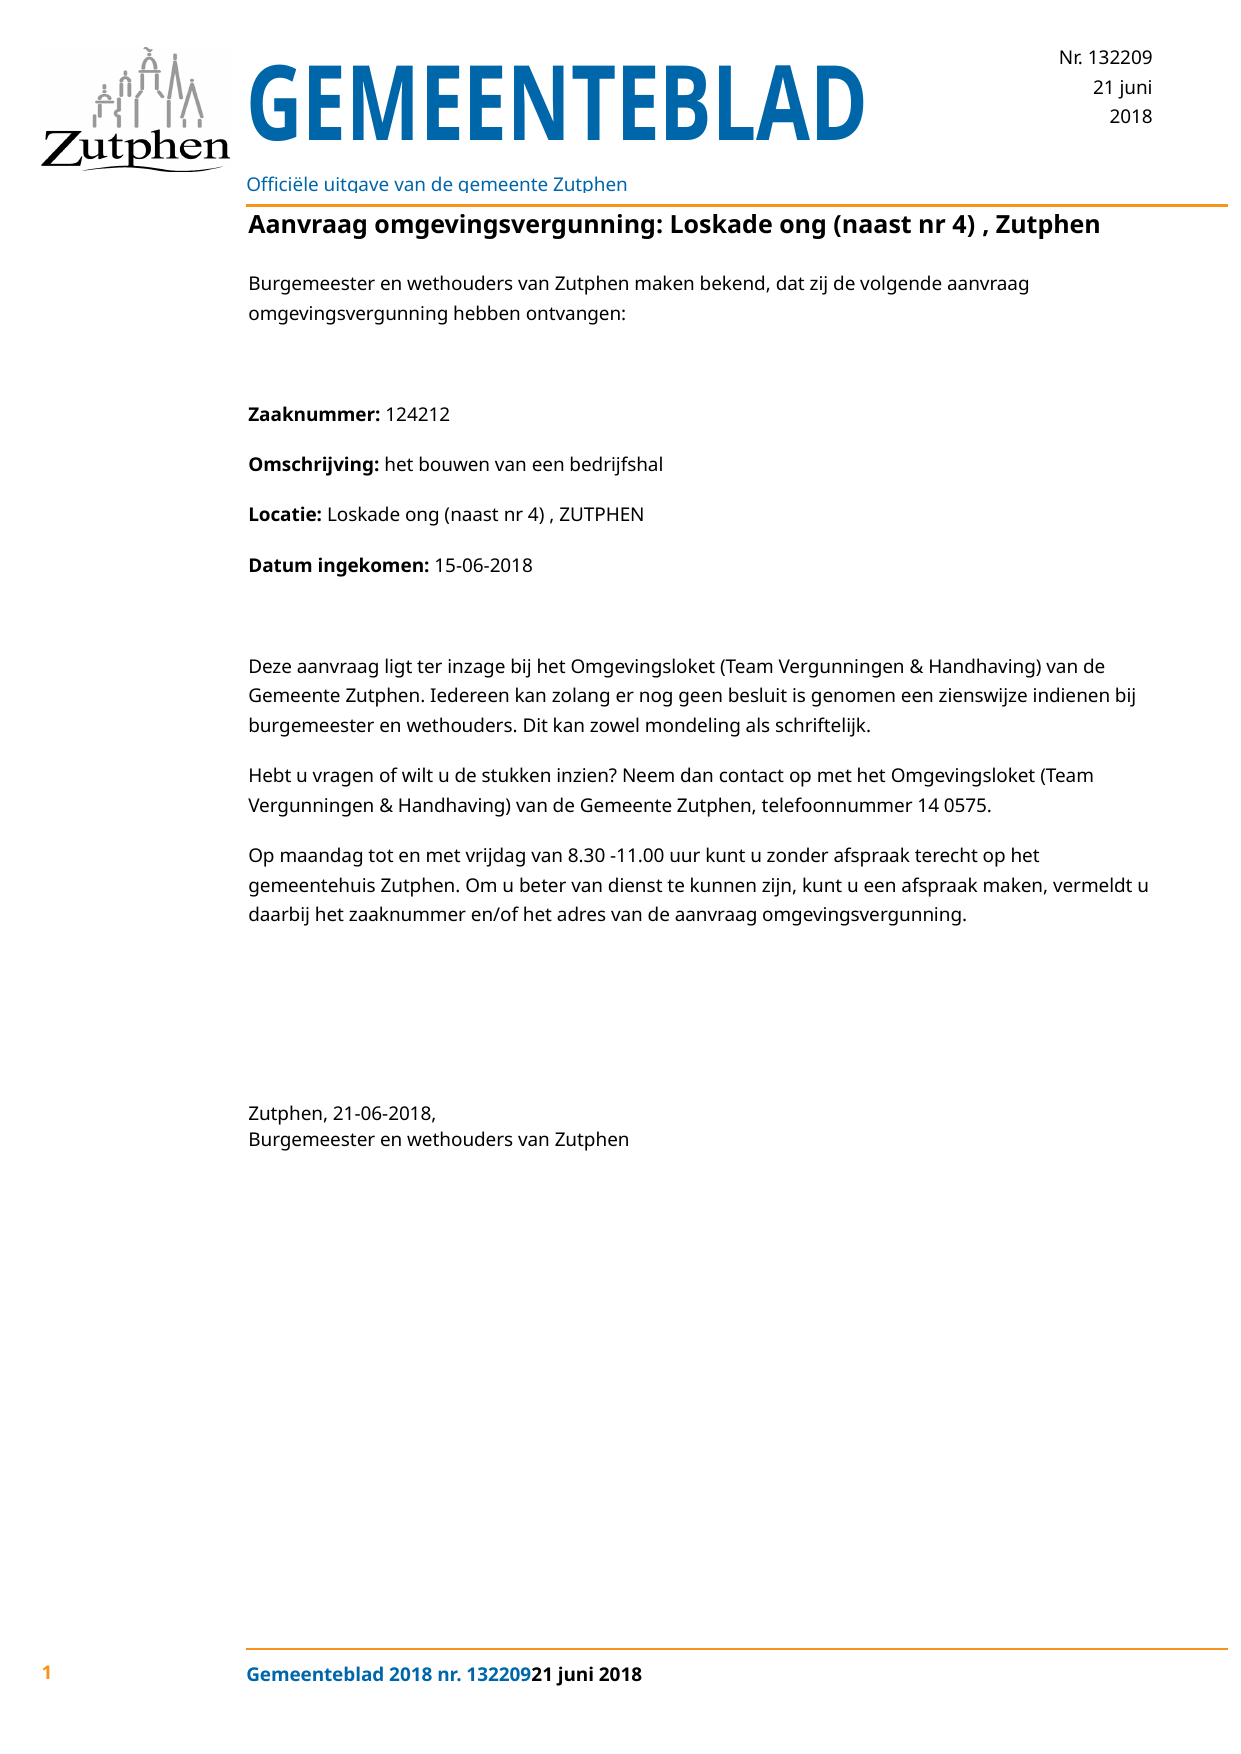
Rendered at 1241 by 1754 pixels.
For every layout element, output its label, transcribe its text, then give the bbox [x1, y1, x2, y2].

text Locatie: Loskade ong (naast nr 4) , ZUTPHEN [248, 502, 1152, 527]
text Zutphen, 21-06-2018, [248, 1101, 1152, 1126]
text Aanvraag omgevingsvergunning: Loskade ong (naast nr 4) , Zutphen [248, 207, 1152, 241]
text Burgemeester en wethouders van Zutphen [248, 1126, 1152, 1152]
text Datum ingekomen: 15-06-2018 [248, 552, 1152, 578]
text Zaaknummer: 124212 [248, 401, 1152, 426]
picture [41, 47, 231, 172]
text Burgemeester en wethouders van Zutphen maken bekend, dat zij de volgende aanvraag omgevingsvergunning hebben ontvangen: [248, 270, 1152, 326]
text Omschrijving: het bouwen van een bedrijfshal [248, 451, 1152, 477]
text Op maandag tot en met vrijdag van 8.30 -11.00 uur kunt u zonder afspraak terecht op het gemeentehuis Zutphen. Om u beter van dienst te kunnen zijn, kunt u een afspraak maken, vermeldt u daarbij het zaaknummer en/of het adres van de aanvraag omgevingsvergunning. [248, 842, 1152, 927]
text Hebt u vragen of wilt u de stukken inzien? Neem dan contact op met het Omgevingsloket (Team Vergunningen & Handhaving) van de Gemeente Zutphen, telefoonnummer 14 0575. [248, 762, 1152, 818]
text Deze aanvraag ligt ter inzage bij het Omgevingsloket (Team Vergunningen & Handhaving) van de Gemeente Zutphen. Iedereen kan zolang er nog geen besluit is genomen een zienswijze indienen bij burgemeester en wethouders. Dit kan zowel mondeling als schriftelijk. [248, 653, 1152, 738]
